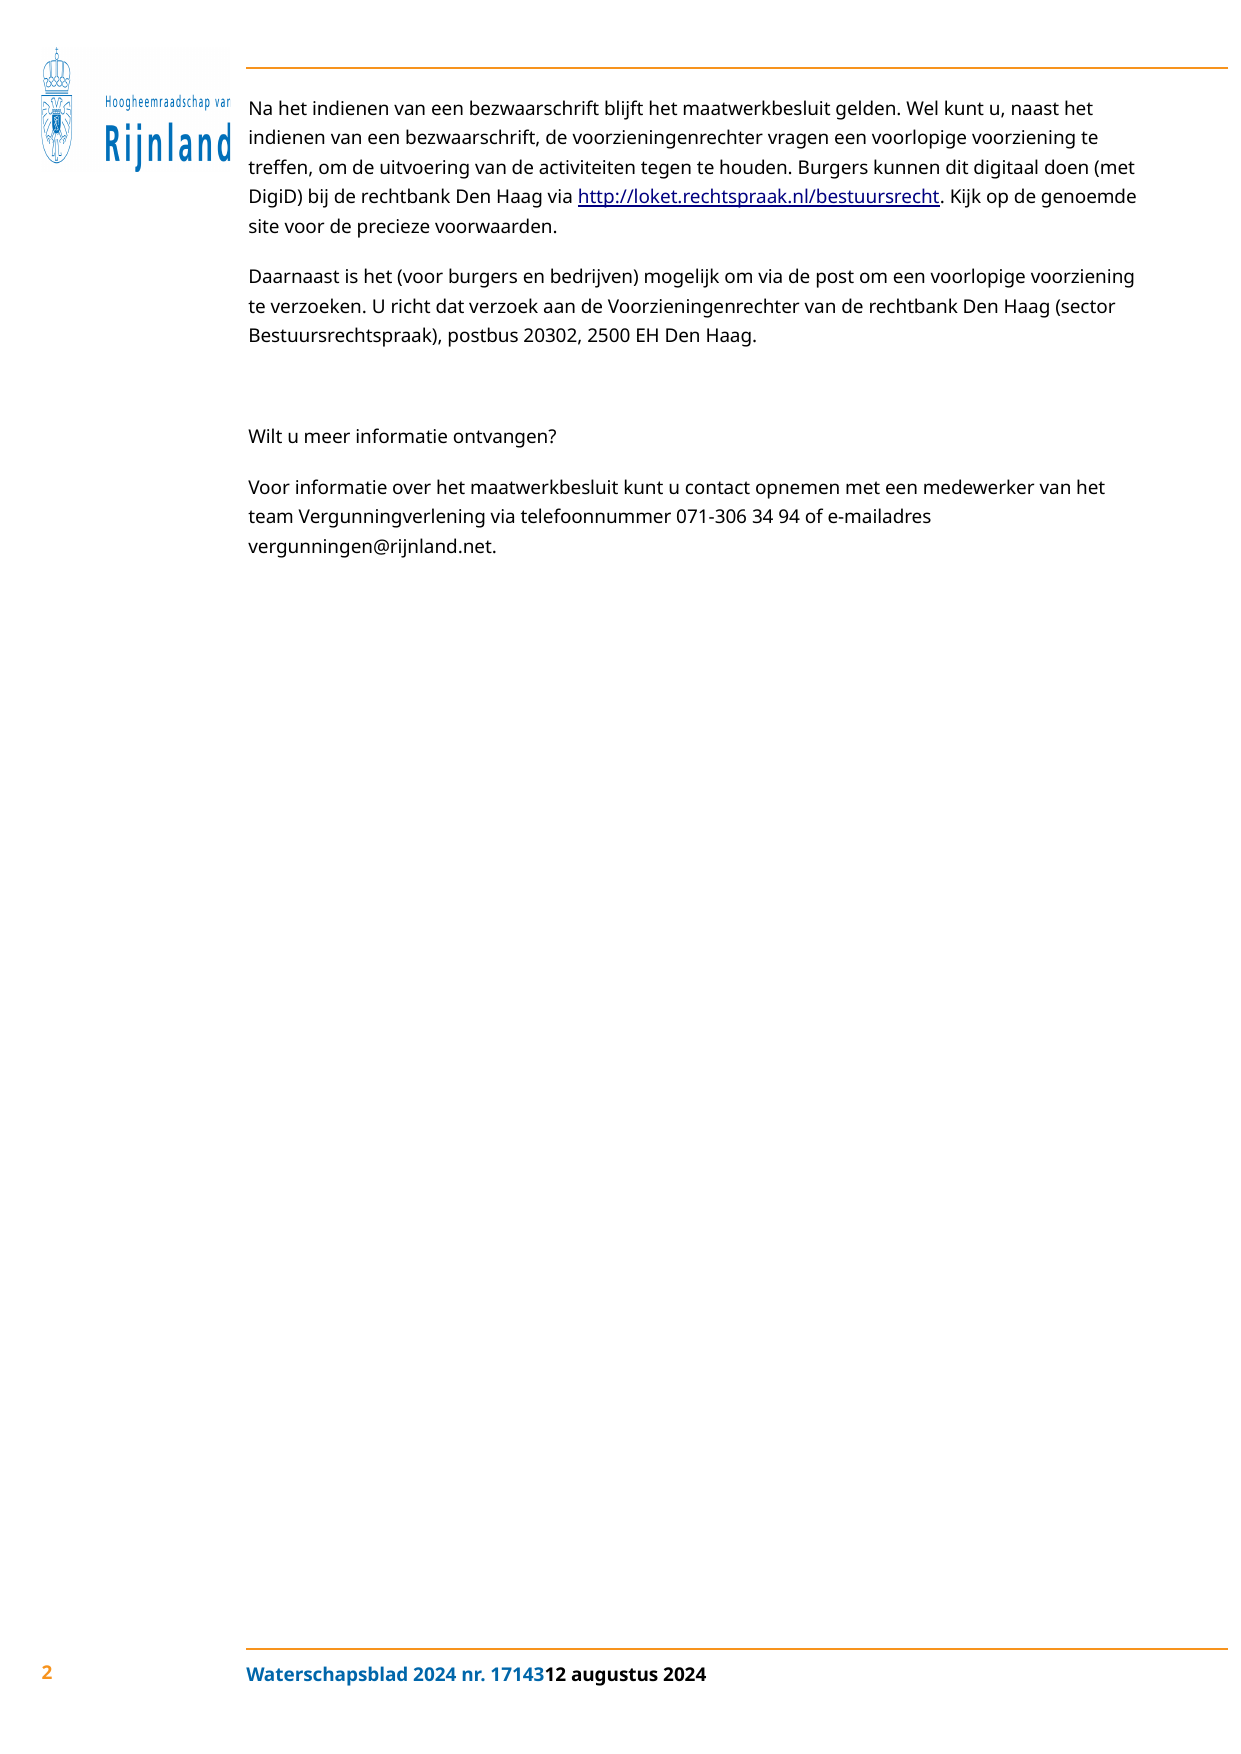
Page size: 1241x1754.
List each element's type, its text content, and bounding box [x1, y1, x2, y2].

text Na het indienen van een bezwaarschrift blijft het maatwerkbesluit gelden. Wel kunt u, naast het indienen van een bezwaarschrift, de voorzieningenrechter vragen een voorlopige voorziening te treffen, om de uitvoering van de activiteiten tegen te houden. Burgers kunnen dit digitaal doen (met DigiD) bij de rechtbank Den Haag via http://loket.rechtspraak.nl/bestuursrecht. Kijk op de genoemde site voor de precieze voorwaarden. [248, 95, 1152, 239]
picture [41, 47, 231, 172]
text Voor informatie over het maatwerkbesluit kunt u contact opnemen met een medewerker van het team Vergunningverlening via telefoonnummer 071-306 34 94 of e-mailadres vergunningen@rijnland.net. [248, 474, 1152, 559]
text Wilt u meer informatie ontvangen? [248, 423, 1152, 449]
text Daarnaast is het (voor burgers en bedrijven) mogelijk om via de post om een voorlopige voorziening te verzoeken. U richt dat verzoek aan de Voorzieningenrechter van de rechtbank Den Haag (sector Bestuursrechtspraak), postbus 20302, 2500 EH Den Haag. [248, 263, 1152, 348]
